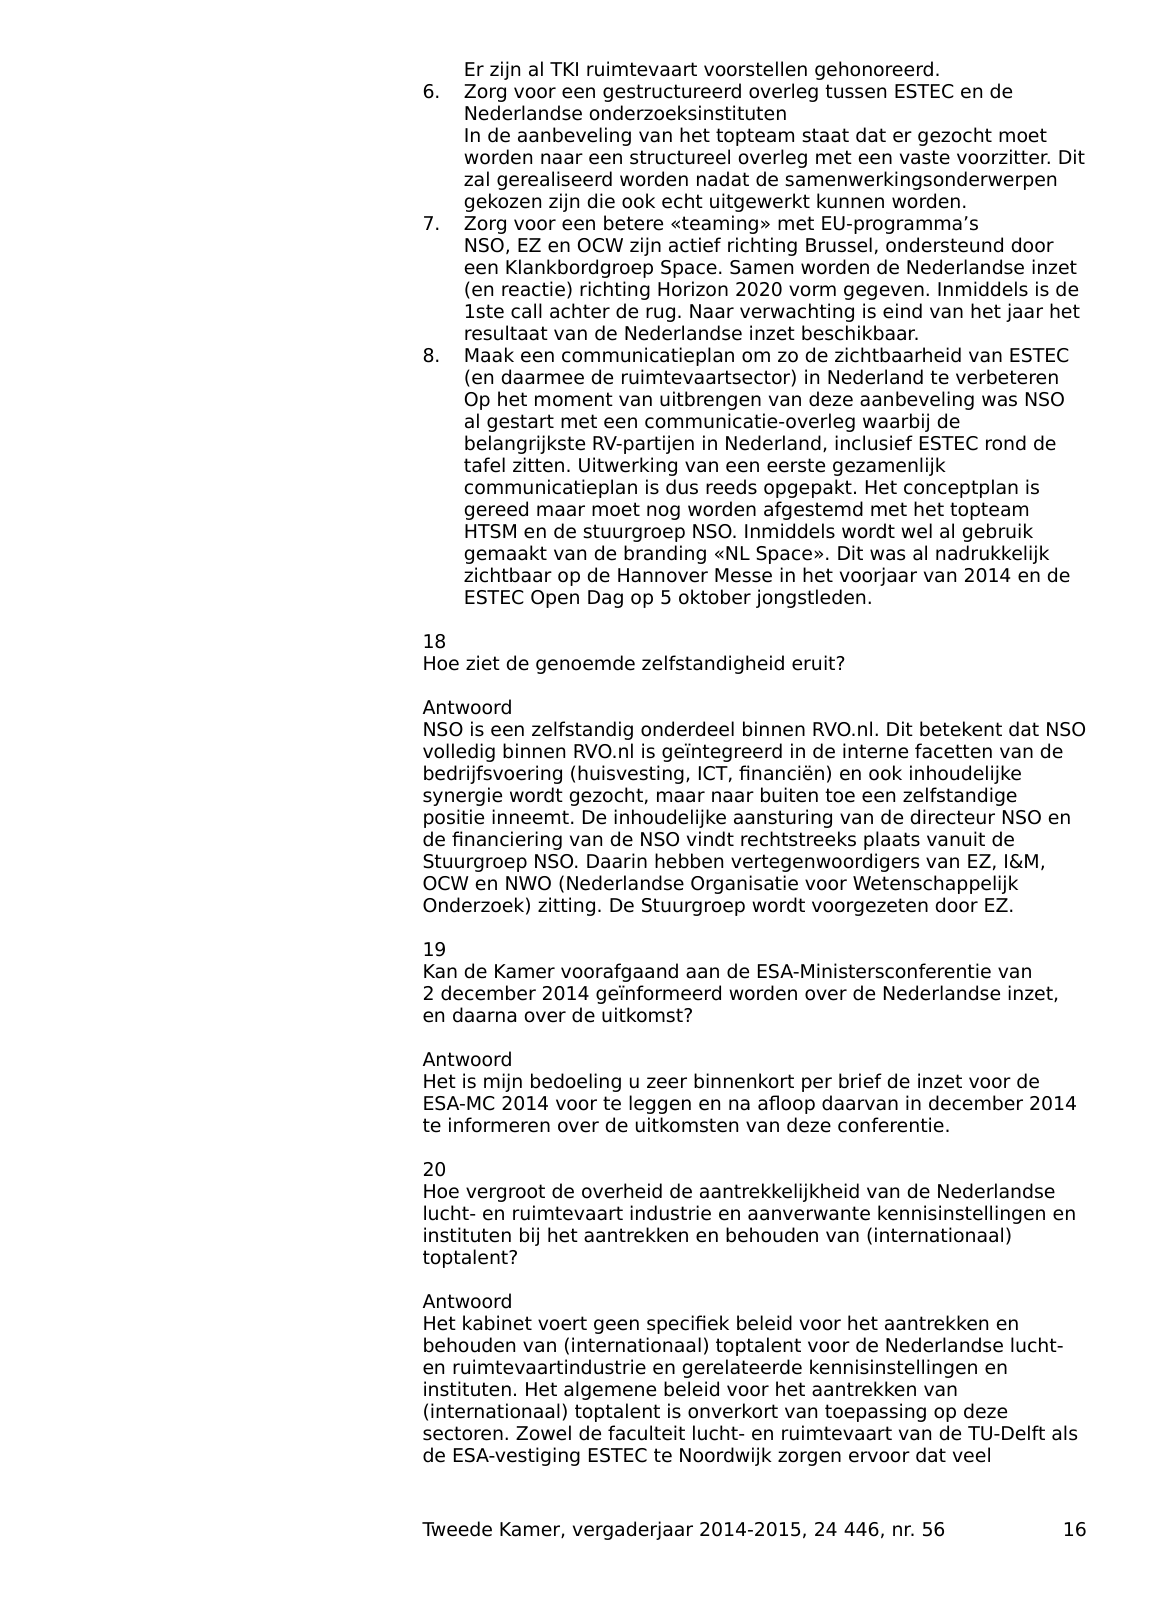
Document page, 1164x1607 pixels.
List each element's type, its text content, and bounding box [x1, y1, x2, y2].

text Antwoord [422, 1291, 1087, 1313]
text Het kabinet voert geen specifiek beleid voor het aantrekken en behouden van (internationaal) toptalent voor de Nederlandse lucht- en ruimtevaartindustrie en gerelateerde kennisinstellingen en instituten. Het algemene beleid voor het aantrekken van (internationaal) toptalent is onverkort van toepassing op deze sectoren. Zowel de faculteit lucht- en ruimtevaart van de TU-Delft als de ESA-vestiging ESTEC te Noordwijk zorgen ervoor dat veel [422, 1313, 1087, 1467]
text 8. Maak een communicatieplan om zo de zichtbaarheid van ESTEC (en daarmee de ruimtevaartsector) in Nederland te verbeteren [422, 345, 1087, 389]
text Er zijn al TKI ruimtevaart voorstellen gehonoreerd. [464, 59, 1087, 81]
text In de aanbeveling van het topteam staat dat er gezocht moet worden naar een structureel overleg met een vaste voorzitter. Dit zal gerealiseerd worden nadat de samenwerkingsonderwerpen gekozen zijn die ook echt uitgewerkt kunnen worden. [464, 125, 1087, 213]
text Hoe ziet de genoemde zelfstandigheid eruit? [422, 653, 1087, 675]
text Antwoord [422, 1049, 1087, 1071]
text Hoe vergroot de overheid de aantrekkelijkheid van de Nederlandse lucht- en ruimtevaart industrie en aanverwante kennisinstellingen en instituten bij het aantrekken en behouden van (internationaal) toptalent? [422, 1181, 1087, 1269]
text Het is mijn bedoeling u zeer binnenkort per brief de inzet voor de ESA-MC 2014 voor te leggen en na afloop daarvan in december 2014 te informeren over de uitkomsten van deze conferentie. [422, 1071, 1087, 1137]
text 6. Zorg voor een gestructureerd overleg tussen ESTEC en de Nederlandse onderzoeksinstituten [422, 81, 1087, 125]
text Kan de Kamer voorafgaand aan de ESA-Ministersconferentie van 2 december 2014 geïnformeerd worden over de Nederlandse inzet, en daarna over de uitkomst? [422, 961, 1087, 1027]
text 19 [422, 939, 1087, 961]
text 18 [422, 631, 1087, 653]
text NSO is een zelfstandig onderdeel binnen RVO.nl. Dit betekent dat NSO volledig binnen RVO.nl is geïntegreerd in de interne facetten van de bedrijfsvoering (huisvesting, ICT, financiën) en ook inhoudelijke synergie wordt gezocht, maar naar buiten toe een zelfstandige positie inneemt. De inhoudelijke aansturing van de directeur NSO en de financiering van de NSO vindt rechtstreeks plaats vanuit de Stuurgroep NSO. Daarin hebben vertegenwoordigers van EZ, I&M, OCW en NWO (Nederlandse Organisatie voor Wetenschappelijk Onderzoek) zitting. De Stuurgroep wordt voorgezeten door EZ. [422, 719, 1087, 917]
text 7. Zorg voor een betere «teaming» met EU-programma’s [422, 213, 1087, 235]
text Antwoord [422, 697, 1087, 719]
text 20 [422, 1159, 1087, 1181]
text Op het moment van uitbrengen van deze aanbeveling was NSO al gestart met een communicatie-overleg waarbij de belangrijkste RV-partijen in Nederland, inclusief ESTEC rond de tafel zitten. Uitwerking van een eerste gezamenlijk communicatieplan is dus reeds opgepakt. Het conceptplan is gereed maar moet nog worden afgestemd met het topteam HTSM en de stuurgroep NSO. Inmiddels wordt wel al gebruik gemaakt van de branding «NL Space». Dit was al nadrukkelijk zichtbaar op de Hannover Messe in het voorjaar van 2014 en de ESTEC Open Dag op 5 oktober jongstleden. [464, 389, 1087, 608]
text NSO, EZ en OCW zijn actief richting Brussel, ondersteund door een Klankbordgroep Space. Samen worden de Nederlandse inzet (en reactie) richting Horizon 2020 vorm gegeven. Inmiddels is de 1ste call achter de rug. Naar verwachting is eind van het jaar het resultaat van de Nederlandse inzet beschikbaar. [464, 235, 1087, 345]
